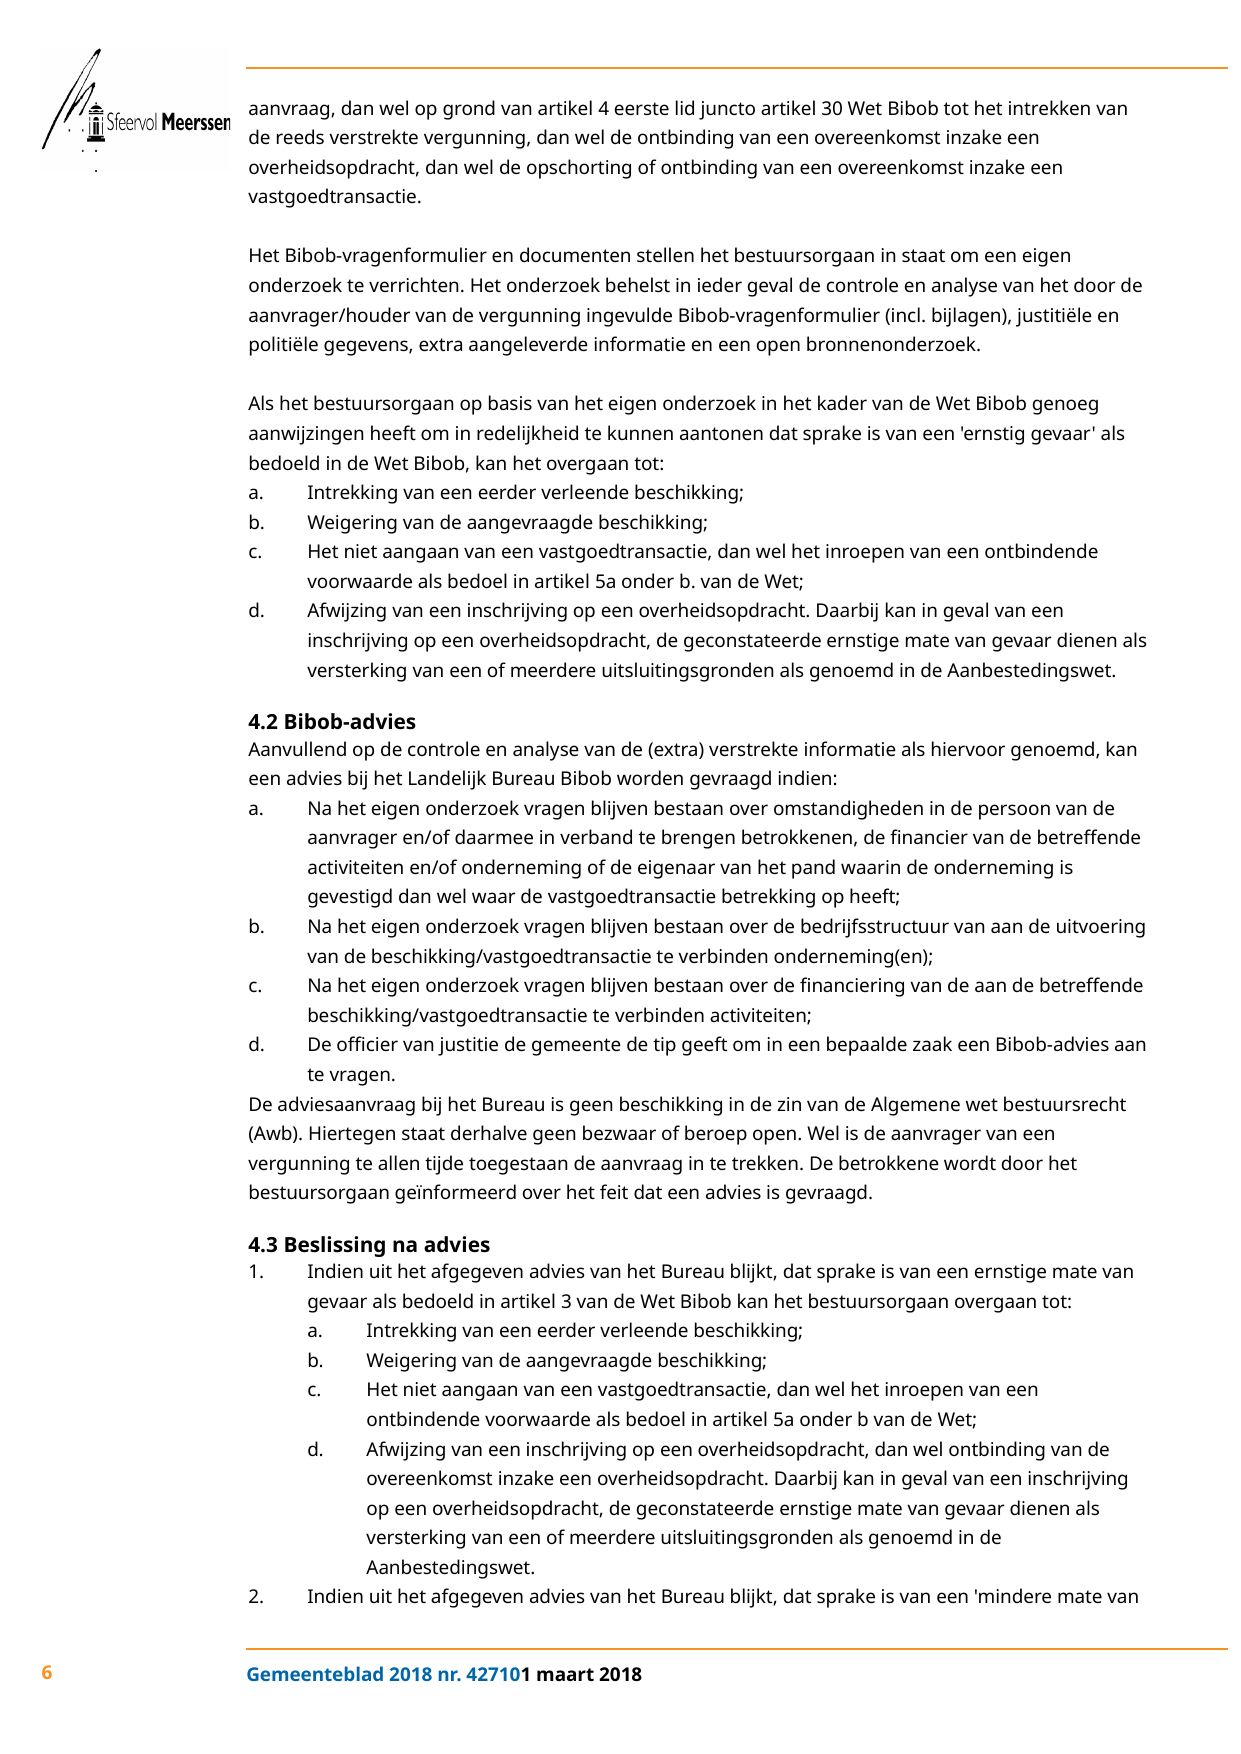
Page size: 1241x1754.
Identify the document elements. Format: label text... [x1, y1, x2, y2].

list Weigering van de aangevraagde beschikking; [307, 1347, 1152, 1373]
list Na het eigen onderzoek vragen blijven bestaan over de bedrijfsstructuur van aan de uitvoering van de beschikking/vastgoedtransactie te verbinden onderneming(en); [248, 913, 1152, 968]
list Afwijzing van een inschrijving op een overheidsopdracht. Daarbij kan in geval van een inschrijving op een overheidsopdracht, de geconstateerde ernstige mate van gevaar dienen als versterking van een of meerdere uitsluitingsgronden als genoemd in de Aanbestedingswet. [248, 598, 1152, 683]
text Als het bestuursorgaan op basis van het eigen onderzoek in het kader van de Wet Bibob genoeg aanwijzingen heeft om in redelijkheid te kunnen aantonen dat sprake is van een 'ernstig gevaar' als bedoeld in de Wet Bibob, kan het overgaan tot: [248, 391, 1152, 476]
picture [41, 47, 231, 172]
text Aanvullend op de controle en analyse van de (extra) verstrekte informatie als hiervoor genoemd, kan een advies bij het Landelijk Bureau Bibob worden gevraagd indien: [248, 736, 1152, 791]
list Weigering van de aangevraagde beschikking; [248, 509, 1152, 535]
text 4.2 Bibob-advies [248, 707, 1152, 736]
list Intrekking van een eerder verleende beschikking; [248, 479, 1152, 505]
list Intrekking van een eerder verleende beschikking; [307, 1317, 1152, 1343]
text 4.3 Beslissing na advies [248, 1230, 1152, 1258]
text aanvraag, dan wel op grond van artikel 4 eerste lid juncto artikel 30 Wet Bibob tot het intrekken van de reeds verstrekte vergunning, dan wel de ontbinding van een overeenkomst inzake een overheidsopdracht, dan wel de opschorting of ontbinding van een overeenkomst inzake een vastgoedtransactie. [248, 95, 1152, 209]
list Indien uit het afgegeven advies van het Bureau blijkt, dat sprake is van een 'mindere mate van [248, 1584, 1152, 1609]
text Het Bibob-vragenformulier en documenten stellen het bestuursorgaan in staat om een eigen onderzoek te verrichten. Het onderzoek behelst in ieder geval de controle en analyse van het door de aanvrager/houder van de vergunning ingevulde Bibob-vragenformulier (incl. bijlagen), justitiële en politiële gegevens, extra aangeleverde informatie en een open bronnenonderzoek. [248, 243, 1152, 357]
list De officier van justitie de gemeente de tip geeft om in een bepaalde zaak een Bibob-advies aan te vragen. [248, 1032, 1152, 1087]
list Na het eigen onderzoek vragen blijven bestaan over omstandigheden in de persoon van de aanvrager en/of daarmee in verband te brengen betrokkenen, de financier van de betreffende activiteiten en/of onderneming of de eigenaar van het pand waarin de onderneming is gevestigd dan wel waar de vastgoedtransactie betrekking op heeft; [248, 795, 1152, 909]
text De adviesaanvraag bij het Bureau is geen beschikking in de zin van de Algemene wet bestuursrecht (Awb). Hiertegen staat derhalve geen bezwaar of beroep open. Wel is de aanvrager van een vergunning te allen tijde toegestaan de aanvraag in te trekken. De betrokkene wordt door het bestuursorgaan geïnformeerd over het feit dat een advies is gevraagd. [248, 1091, 1152, 1205]
list Het niet aangaan van een vastgoedtransactie, dan wel het inroepen van een ontbindende voorwaarde als bedoel in artikel 5a onder b van de Wet; [307, 1377, 1152, 1432]
list Het niet aangaan van een vastgoedtransactie, dan wel het inroepen van een ontbindende voorwaarde als bedoel in artikel 5a onder b. van de Wet; [248, 538, 1152, 594]
list Na het eigen onderzoek vragen blijven bestaan over de financiering van de aan de betreffende beschikking/vastgoedtransactie te verbinden activiteiten; [248, 972, 1152, 1028]
list Indien uit het afgegeven advies van het Bureau blijkt, dat sprake is van een ernstige mate van gevaar als bedoeld in artikel 3 van de Wet Bibob kan het bestuursorgaan overgaan tot: [248, 1258, 1152, 1314]
list Afwijzing van een inschrijving op een overheidsopdracht, dan wel ontbinding van de overeenkomst inzake een overheidsopdracht. Daarbij kan in geval van een inschrijving op een overheidsopdracht, de geconstateerde ernstige mate van gevaar dienen als versterking van een of meerdere uitsluitingsgronden als genoemd in de Aanbestedingswet. [307, 1436, 1152, 1580]
